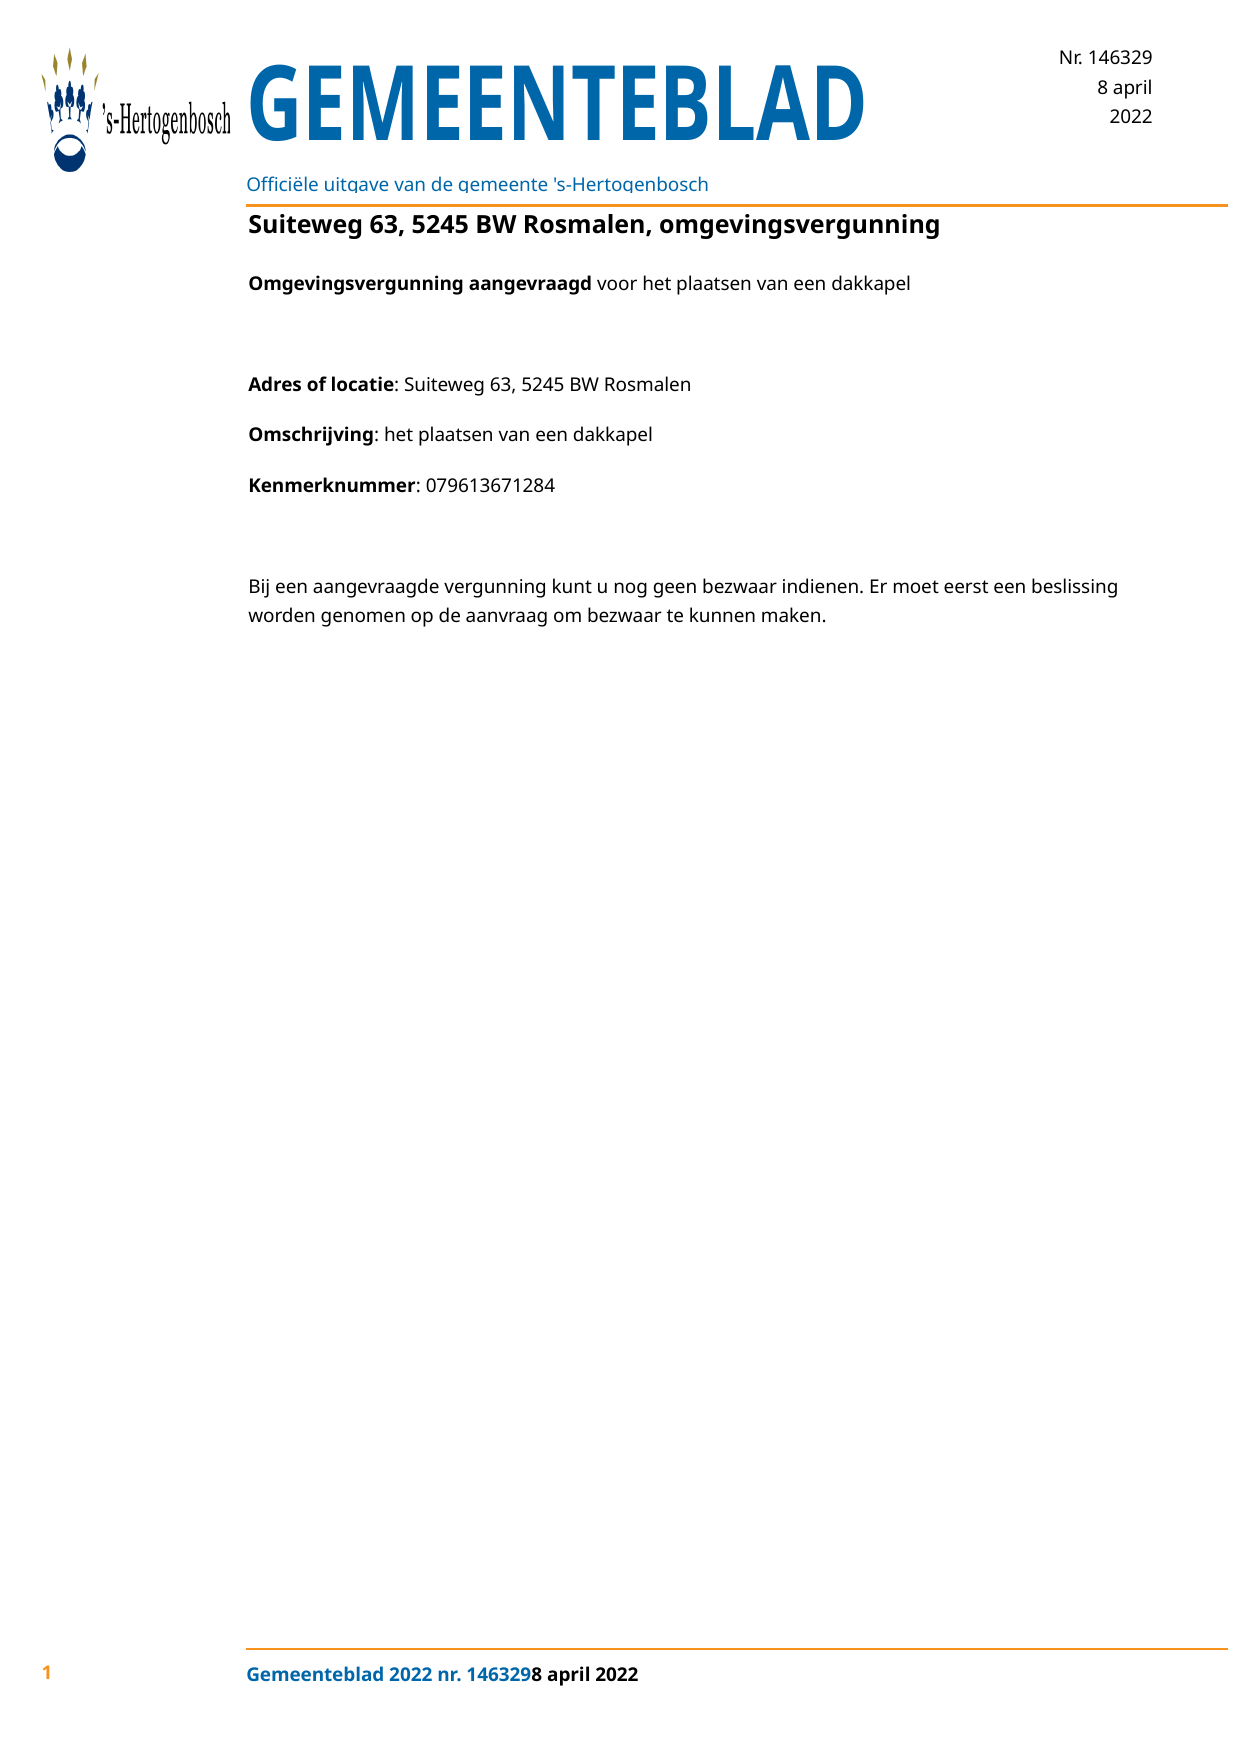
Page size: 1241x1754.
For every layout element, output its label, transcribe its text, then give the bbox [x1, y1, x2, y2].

text Bij een aangevraagde vergunning kunt u nog geen bezwaar indienen. Er moet eerst een beslissing worden genomen op de aanvraag om bezwaar te kunnen maken. [248, 573, 1152, 628]
text Adres of locatie: Suiteweg 63, 5245 BW Rosmalen [248, 371, 1152, 397]
text Omschrijving: het plaatsen van een dakkapel [248, 422, 1152, 447]
text Kenmerknummer: 079613671284 [248, 472, 1152, 498]
picture [41, 47, 231, 172]
text Omgevingsvergunning aangevraagd voor het plaatsen van een dakkapel [248, 270, 1152, 296]
text Suiteweg 63, 5245 BW Rosmalen, omgevingsvergunning [248, 207, 1152, 241]
